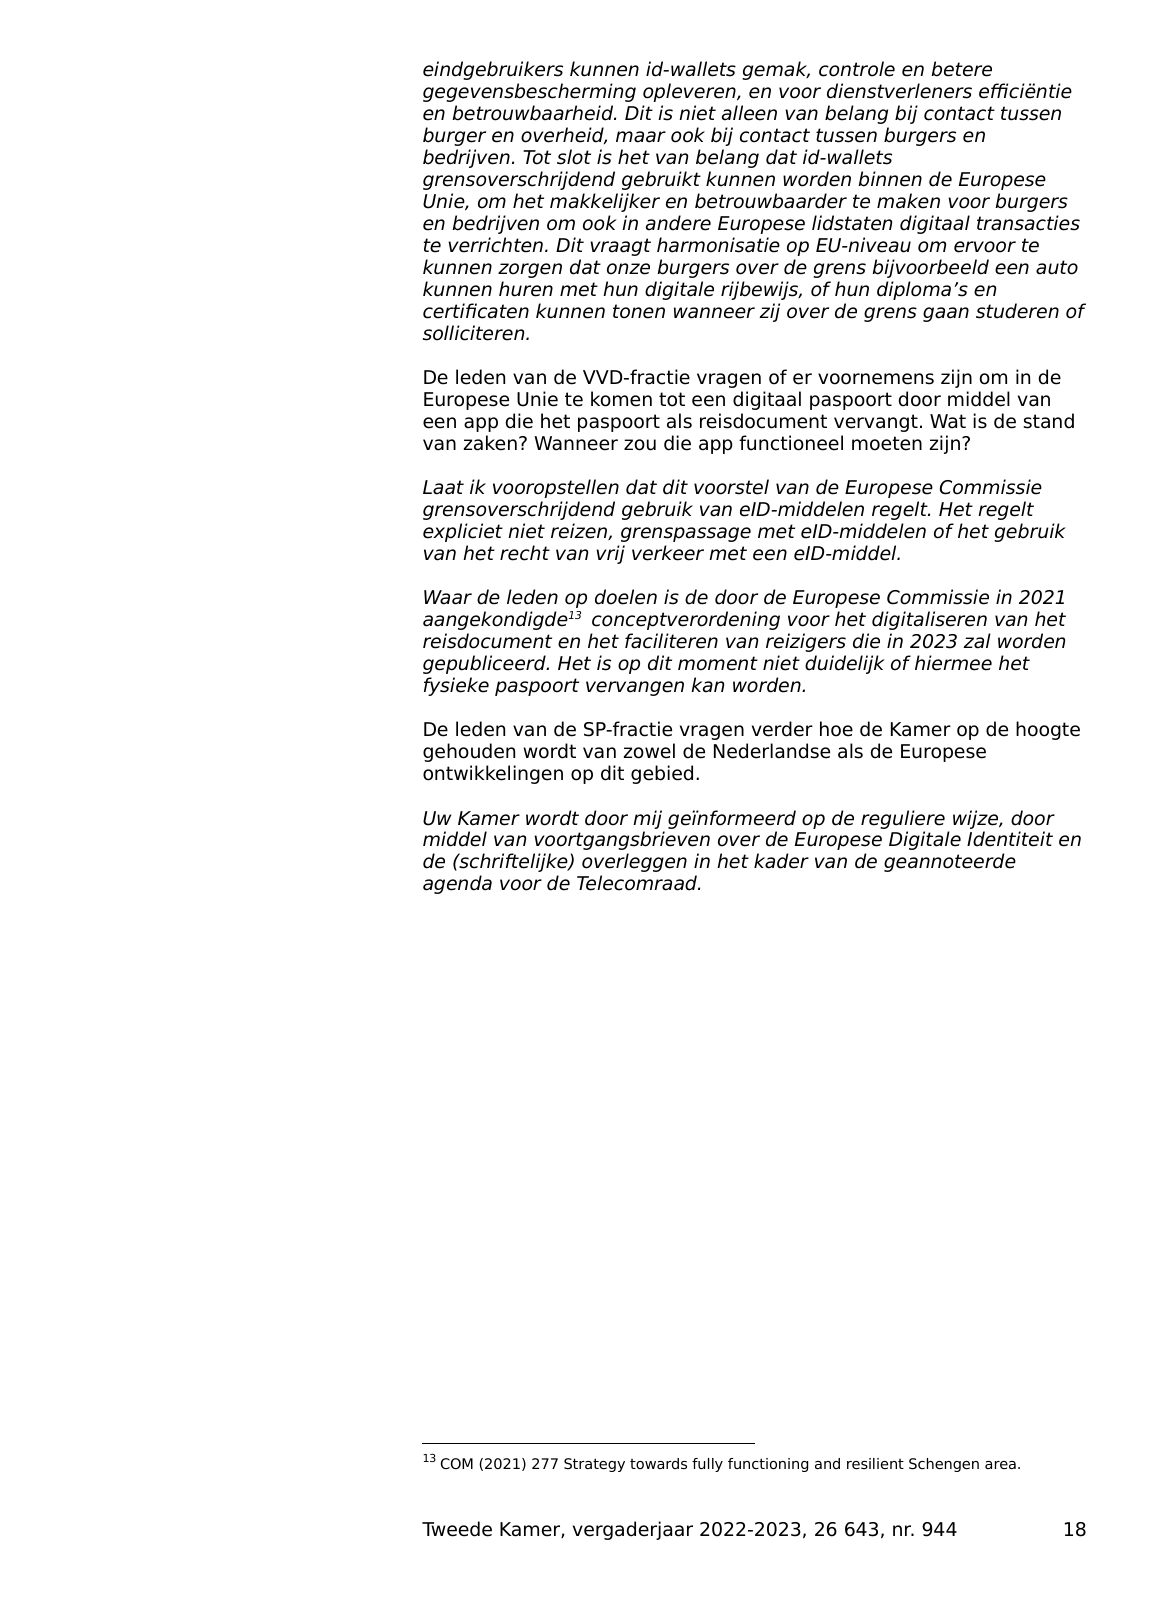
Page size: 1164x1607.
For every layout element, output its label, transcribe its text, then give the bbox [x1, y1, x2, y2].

text De leden van de VVD-fractie vragen of er voornemens zijn om in de Europese Unie te komen tot een digitaal paspoort door middel van een app die het paspoort als reisdocument vervangt. Wat is de stand van zaken? Wanneer zou die app functioneel moeten zijn? [422, 367, 1087, 455]
text Waar de leden op doelen is de door de Europese Commissie in 2021 aangekondigde conceptverordening voor het digitaliseren van het reisdocument en het faciliteren van reizigers die in 2023 zal worden gepubliceerd. Het is op dit moment niet duidelijk of hiermee het fysieke paspoort vervangen kan worden. [422, 587, 1087, 697]
text Uw Kamer wordt door mij geïnformeerd op de reguliere wijze, door middel van voortgangsbrieven over de Europese Digitale Identiteit en de (schriftelijke) overleggen in het kader van de geannoteerde agenda voor de Telecomraad. [422, 807, 1087, 895]
text Laat ik vooropstellen dat dit voorstel van de Europese Commissie grensoverschrijdend gebruik van eID-middelen regelt. Het regelt expliciet niet reizen, grenspassage met eID-middelen of het gebruik van het recht van vrij verkeer met een eID-middel. [422, 477, 1087, 565]
text De leden van de SP-fractie vragen verder hoe de Kamer op de hoogte gehouden wordt van zowel de Nederlandse als de Europese ontwikkelingen op dit gebied. [422, 719, 1087, 785]
text COM (2021) 277 Strategy towards fully functioning and resilient Schengen area. [422, 1452, 1087, 1474]
text eindgebruikers kunnen id-wallets gemak, controle en betere gegevensbescherming opleveren, en voor dienstverleners efficiëntie en betrouwbaarheid. Dit is niet alleen van belang bij contact tussen burger en overheid, maar ook bij contact tussen burgers en bedrijven. Tot slot is het van belang dat id-wallets grensoverschrijdend gebruikt kunnen worden binnen de Europese Unie, om het makkelijker en betrouwbaarder te maken voor burgers en bedrijven om ook in andere Europese lidstaten digitaal transacties te verrichten. Dit vraagt harmonisatie op EU-niveau om ervoor te kunnen zorgen dat onze burgers over de grens bijvoorbeeld een auto kunnen huren met hun digitale rijbewijs, of hun diploma’s en certificaten kunnen tonen wanneer zij over de grens gaan studeren of solliciteren. [422, 59, 1087, 345]
